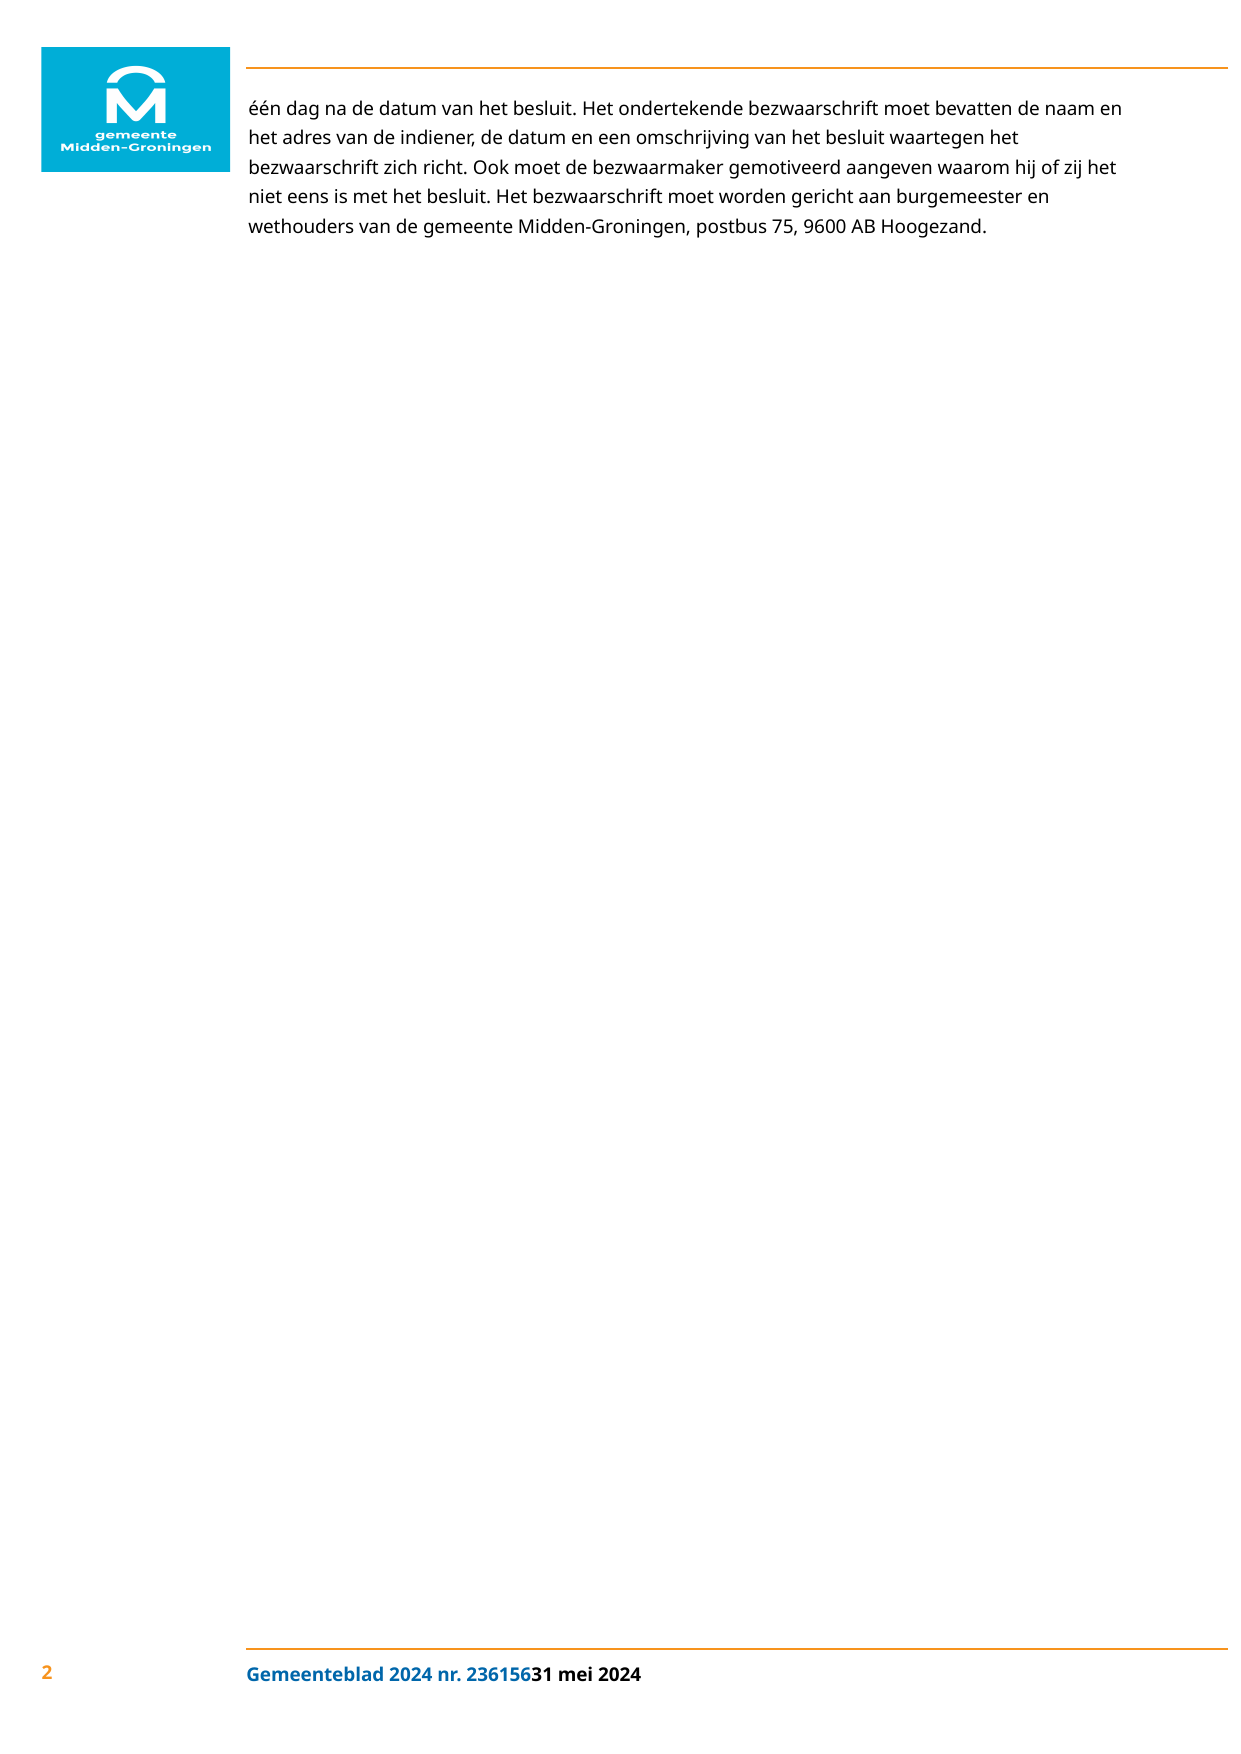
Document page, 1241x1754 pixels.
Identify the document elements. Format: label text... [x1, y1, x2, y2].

picture [184, 146, 190, 153]
text één dag na de datum van het besluit. Het ondertekende bezwaarschrift moet bevatten de naam en het adres van de indiener, de datum en een omschrijving van het besluit waartegen het bezwaarschrift zich richt. Ook moet de bezwaarmaker gemotiveerd aangeven waarom hij of zij het niet eens is met het besluit. Het bezwaarschrift moet worden gericht aan burgemeester en wethouders van de gemeente Midden-Groningen, postbus 75, 9600 AB Hoogezand. [248, 95, 1152, 239]
picture [108, 66, 164, 82]
picture [107, 89, 165, 122]
